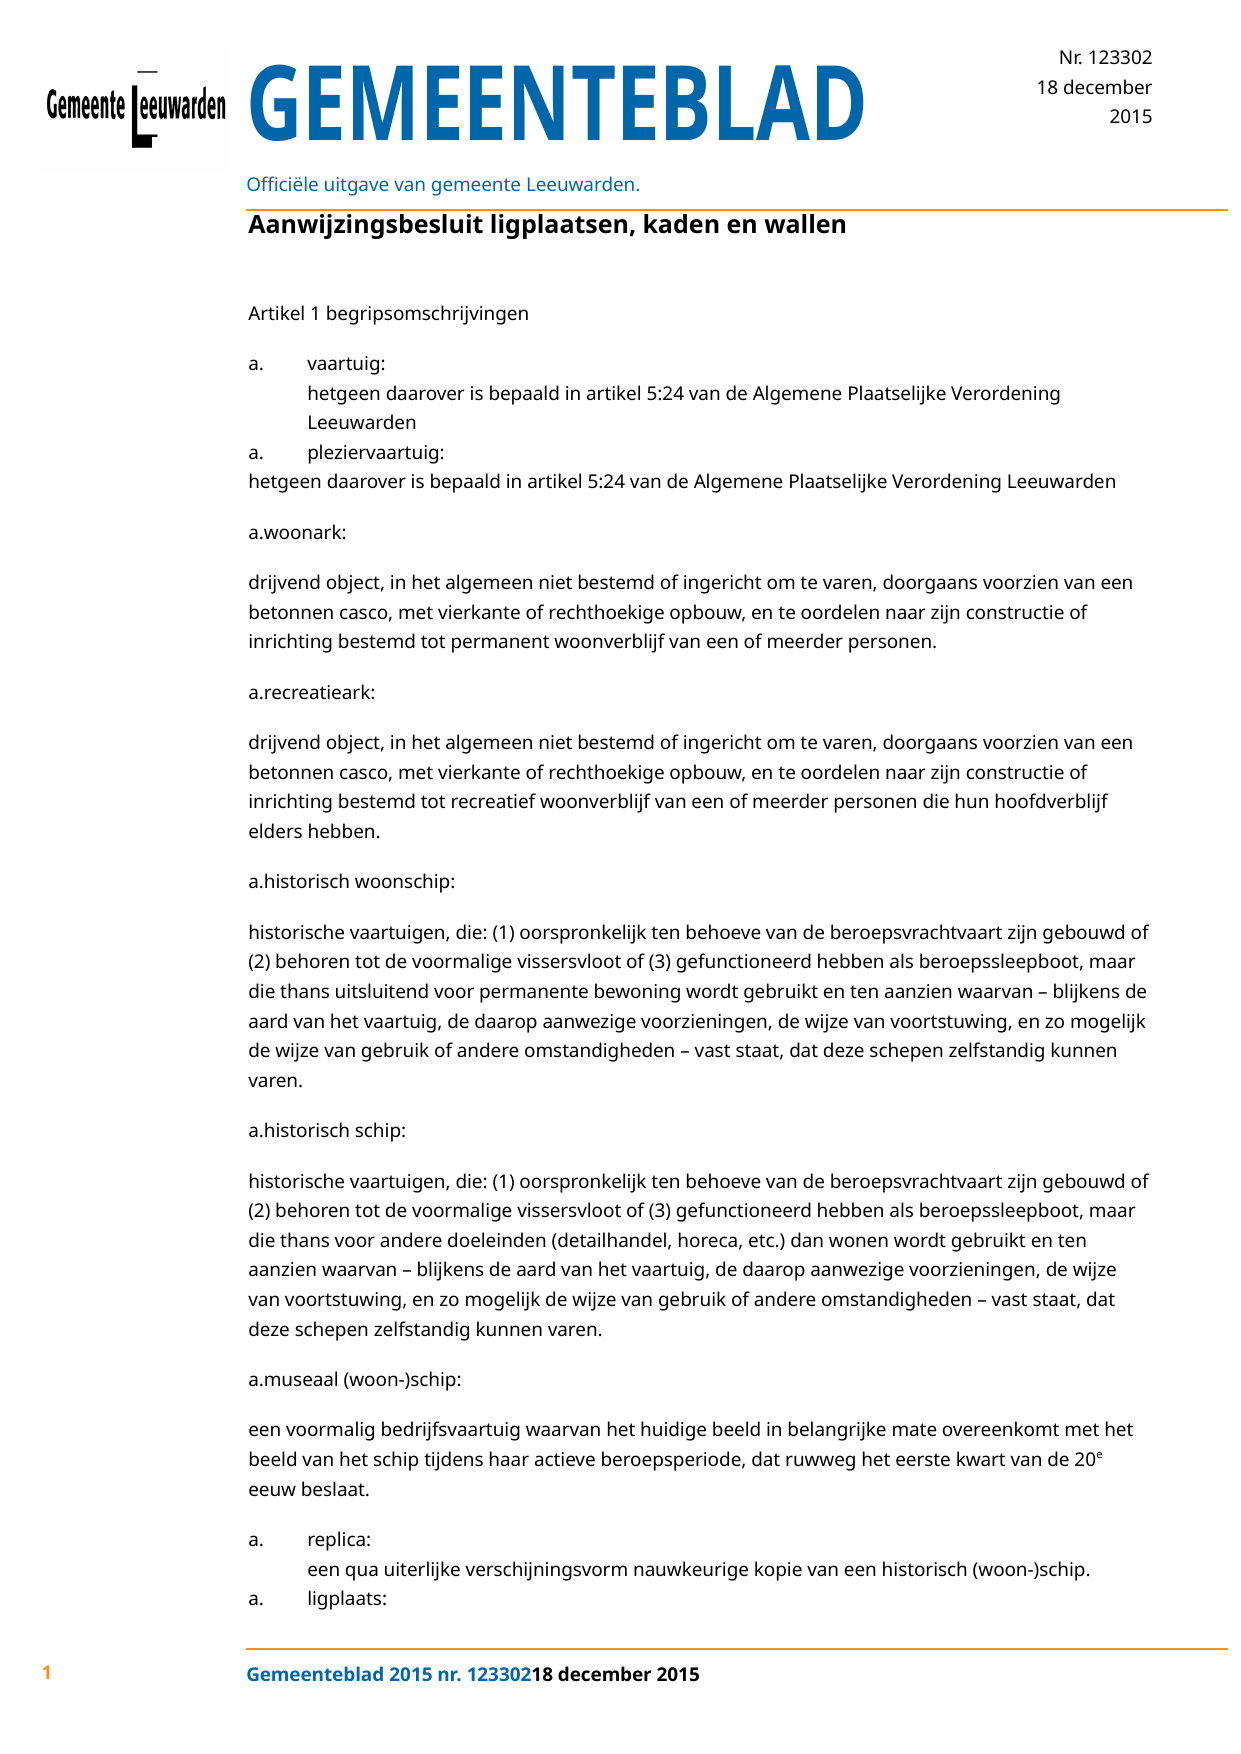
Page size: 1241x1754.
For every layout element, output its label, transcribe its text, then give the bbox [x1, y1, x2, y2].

text a.woonark: [248, 519, 1152, 545]
text hetgeen daarover is bepaald in artikel 5:24 van de Algemene Plaatselijke Verordening Leeuwarden [248, 469, 1152, 494]
list ligplaats: [248, 1585, 1152, 1611]
list replica: [248, 1526, 1152, 1552]
text a.recreatieark: [248, 679, 1152, 705]
text een voormalig bedrijfsvaartuig waarvan het huidige beeld in belangrijke mate overeenkomt met het beeld van het schip tijdens haar actieve beroepsperiode, dat ruwweg het eerste kwart van de 20e eeuw beslaat. [248, 1417, 1152, 1501]
text a.historisch schip: [248, 1117, 1152, 1143]
list vaartuig: [248, 350, 1152, 376]
list een qua uiterlijke verschijningsvorm nauwkeurige kopie van een historisch (woon-)schip. [248, 1556, 1152, 1581]
text historische vaartuigen, die: (1) oorspronkelijk ten behoeve van de beroepsvrachtvaart zijn gebouwd of (2) behoren tot de voormalige vissersvloot of (3) gefunctioneerd hebben als beroepssleepboot, maar die thans voor andere doeleinden (detailhandel, horeca, etc.) dan wonen wordt gebruikt en ten aanzien waarvan – blijkens de aard van het vaartuig, de daarop aanwezige voorzieningen, de wijze van voortstuwing, en zo mogelijk de wijze van gebruik of andere omstandigheden – vast staat, dat deze schepen zelfstandig kunnen varen. [248, 1168, 1152, 1341]
text Artikel 1 begripsomschrijvingen [248, 300, 1152, 326]
text a.historisch woonschip: [248, 869, 1152, 894]
text drijvend object, in het algemeen niet bestemd of ingericht om te varen, doorgaans voorzien van een betonnen casco, met vierkante of rechthoekige opbouw, en te oordelen naar zijn constructie of inrichting bestemd tot recreatief woonverblijf van een of meerder personen die hun hoofdverblijf elders hebben. [248, 729, 1152, 844]
text drijvend object, in het algemeen niet bestemd of ingericht om te varen, doorgaans voorzien van een betonnen casco, met vierkante of rechthoekige opbouw, en te oordelen naar zijn constructie of inrichting bestemd tot permanent woonverblijf van een of meerder personen. [248, 569, 1152, 654]
text a.museaal (woon-)schip: [248, 1366, 1152, 1392]
list hetgeen daarover is bepaald in artikel 5:24 van de Algemene Plaatselijke Verordening Leeuwarden [248, 380, 1152, 435]
text Aanwijzingsbesluit ligplaatsen, kaden en wallen [248, 211, 1152, 241]
picture [41, 47, 231, 172]
text historische vaartuigen, die: (1) oorspronkelijk ten behoeve van de beroepsvrachtvaart zijn gebouwd of (2) behoren tot de voormalige vissersvloot of (3) gefunctioneerd hebben als beroepssleepboot, maar die thans uitsluitend voor permanente bewoning wordt gebruikt en ten aanzien waarvan – blijkens de aard van het vaartuig, de daarop aanwezige voorzieningen, de wijze van voortstuwing, en zo mogelijk de wijze van gebruik of andere omstandigheden – vast staat, dat deze schepen zelfstandig kunnen varen. [248, 919, 1152, 1093]
list pleziervaartuig: [248, 439, 1152, 465]
